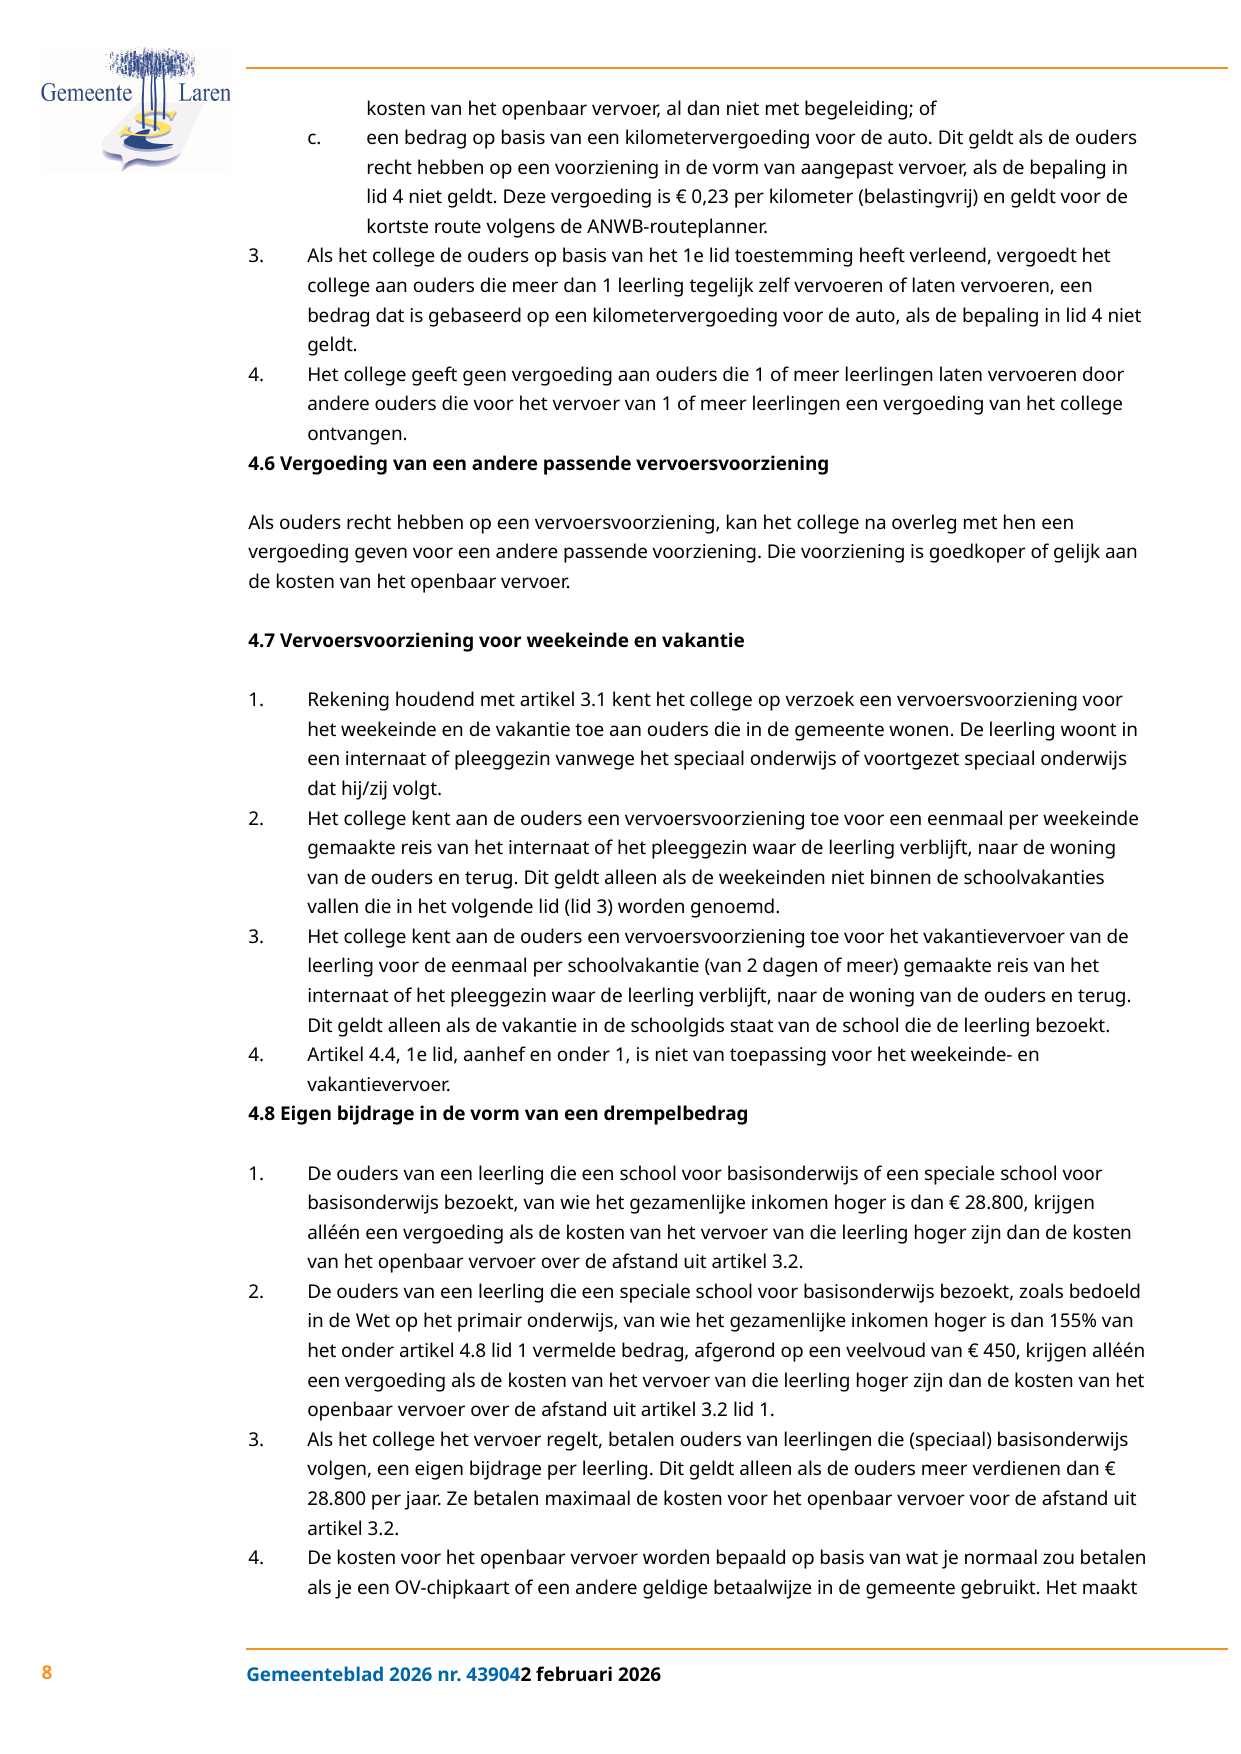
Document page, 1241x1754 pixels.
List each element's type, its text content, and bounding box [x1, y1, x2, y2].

list Het college geeft geen vergoeding aan ouders die 1 of meer leerlingen laten vervoeren door andere ouders die voor het vervoer van 1 of meer leerlingen een vergoeding van het college ontvangen. [248, 361, 1152, 446]
list De ouders van een leerling die een school voor basisonderwijs of een speciale school voor basisonderwijs bezoekt, van wie het gezamenlijke inkomen hoger is dan € 28.800, krijgen alléén een vergoeding als de kosten van het vervoer van die leerling hoger zijn dan de kosten van het openbaar vervoer over de afstand uit artikel 3.2. [248, 1160, 1152, 1274]
list Het college kent aan de ouders een vervoersvoorziening toe voor een eenmaal per weekeinde gemaakte reis van het internaat of het pleeggezin waar de leerling verblijft, naar de woning van de ouders en terug. Dit geldt alleen als de weekeinden niet binnen de schoolvakanties vallen die in het volgende lid (lid 3) worden genoemd. [248, 805, 1152, 919]
list kosten van het openbaar vervoer, al dan niet met begeleiding; of [307, 95, 1152, 121]
picture [41, 47, 231, 172]
list Rekening houdend met artikel 3.1 kent het college op verzoek een vervoersvoorziening voor het weekeinde en de vakantie toe aan ouders die in de gemeente wonen. De leerling woont in een internaat of pleeggezin vanwege het speciaal onderwijs of voortgezet speciaal onderwijs dat hij/zij volgt. [248, 686, 1152, 801]
list De kosten voor het openbaar vervoer worden bepaald op basis van wat je normaal zou betalen als je een OV-chipkaart of een andere geldige betaalwijze in de gemeente gebruikt. Het maakt [248, 1544, 1152, 1600]
text Als ouders recht hebben op een vervoersvoorziening, kan het college na overleg met hen een vergoeding geven voor een andere passende voorziening. Die voorziening is goedkoper of gelijk aan de kosten van het openbaar vervoer. [248, 509, 1152, 594]
text 4.7 Vervoersvoorziening voor weekeinde en vakantie [248, 627, 1152, 653]
list De ouders van een leerling die een speciale school voor basisonderwijs bezoekt, zoals bedoeld in de Wet op het primair onderwijs, van wie het gezamenlijke inkomen hoger is dan 155% van het onder artikel 4.8 lid 1 vermelde bedrag, afgerond op een veelvoud van € 450, krijgen alléén een vergoeding als de kosten van het vervoer van die leerling hoger zijn dan de kosten van het openbaar vervoer over de afstand uit artikel 3.2 lid 1. [248, 1278, 1152, 1422]
list Als het college de ouders op basis van het 1e lid toestemming heeft verleend, vergoedt het college aan ouders die meer dan 1 leerling tegelijk zelf vervoeren of laten vervoeren, een bedrag dat is gebaseerd op een kilometervergoeding voor de auto, als de bepaling in lid 4 niet geldt. [248, 243, 1152, 357]
list Artikel 4.4, 1e lid, aanhef en onder 1, is niet van toepassing voor het weekeinde- en vakantievervoer. [248, 1041, 1152, 1097]
list Het college kent aan de ouders een vervoersvoorziening toe voor het vakantievervoer van de leerling voor de eenmaal per schoolvakantie (van 2 dagen of meer) gemaakte reis van het internaat of het pleeggezin waar de leerling verblijft, naar de woning van de ouders en terug. Dit geldt alleen als de vakantie in de schoolgids staat van de school die de leerling bezoekt. [248, 923, 1152, 1038]
list Als het college het vervoer regelt, betalen ouders van leerlingen die (speciaal) basisonderwijs volgen, een eigen bijdrage per leerling. Dit geldt alleen als de ouders meer verdienen dan € 28.800 per jaar. Ze betalen maximaal de kosten voor het openbaar vervoer voor de afstand uit artikel 3.2. [248, 1426, 1152, 1541]
list een bedrag op basis van een kilometervergoeding voor de auto. Dit geldt als de ouders recht hebben op een voorziening in de vorm van aangepast vervoer, als de bepaling in lid 4 niet geldt. Deze vergoeding is € 0,23 per kilometer (belastingvrij) en geldt voor de kortste route volgens de ANWB-routeplanner. [307, 124, 1152, 239]
text 4.8 Eigen bijdrage in de vorm van een drempelbedrag [248, 1101, 1152, 1126]
text 4.6 Vergoeding van een andere passende vervoersvoorziening [248, 450, 1152, 476]
